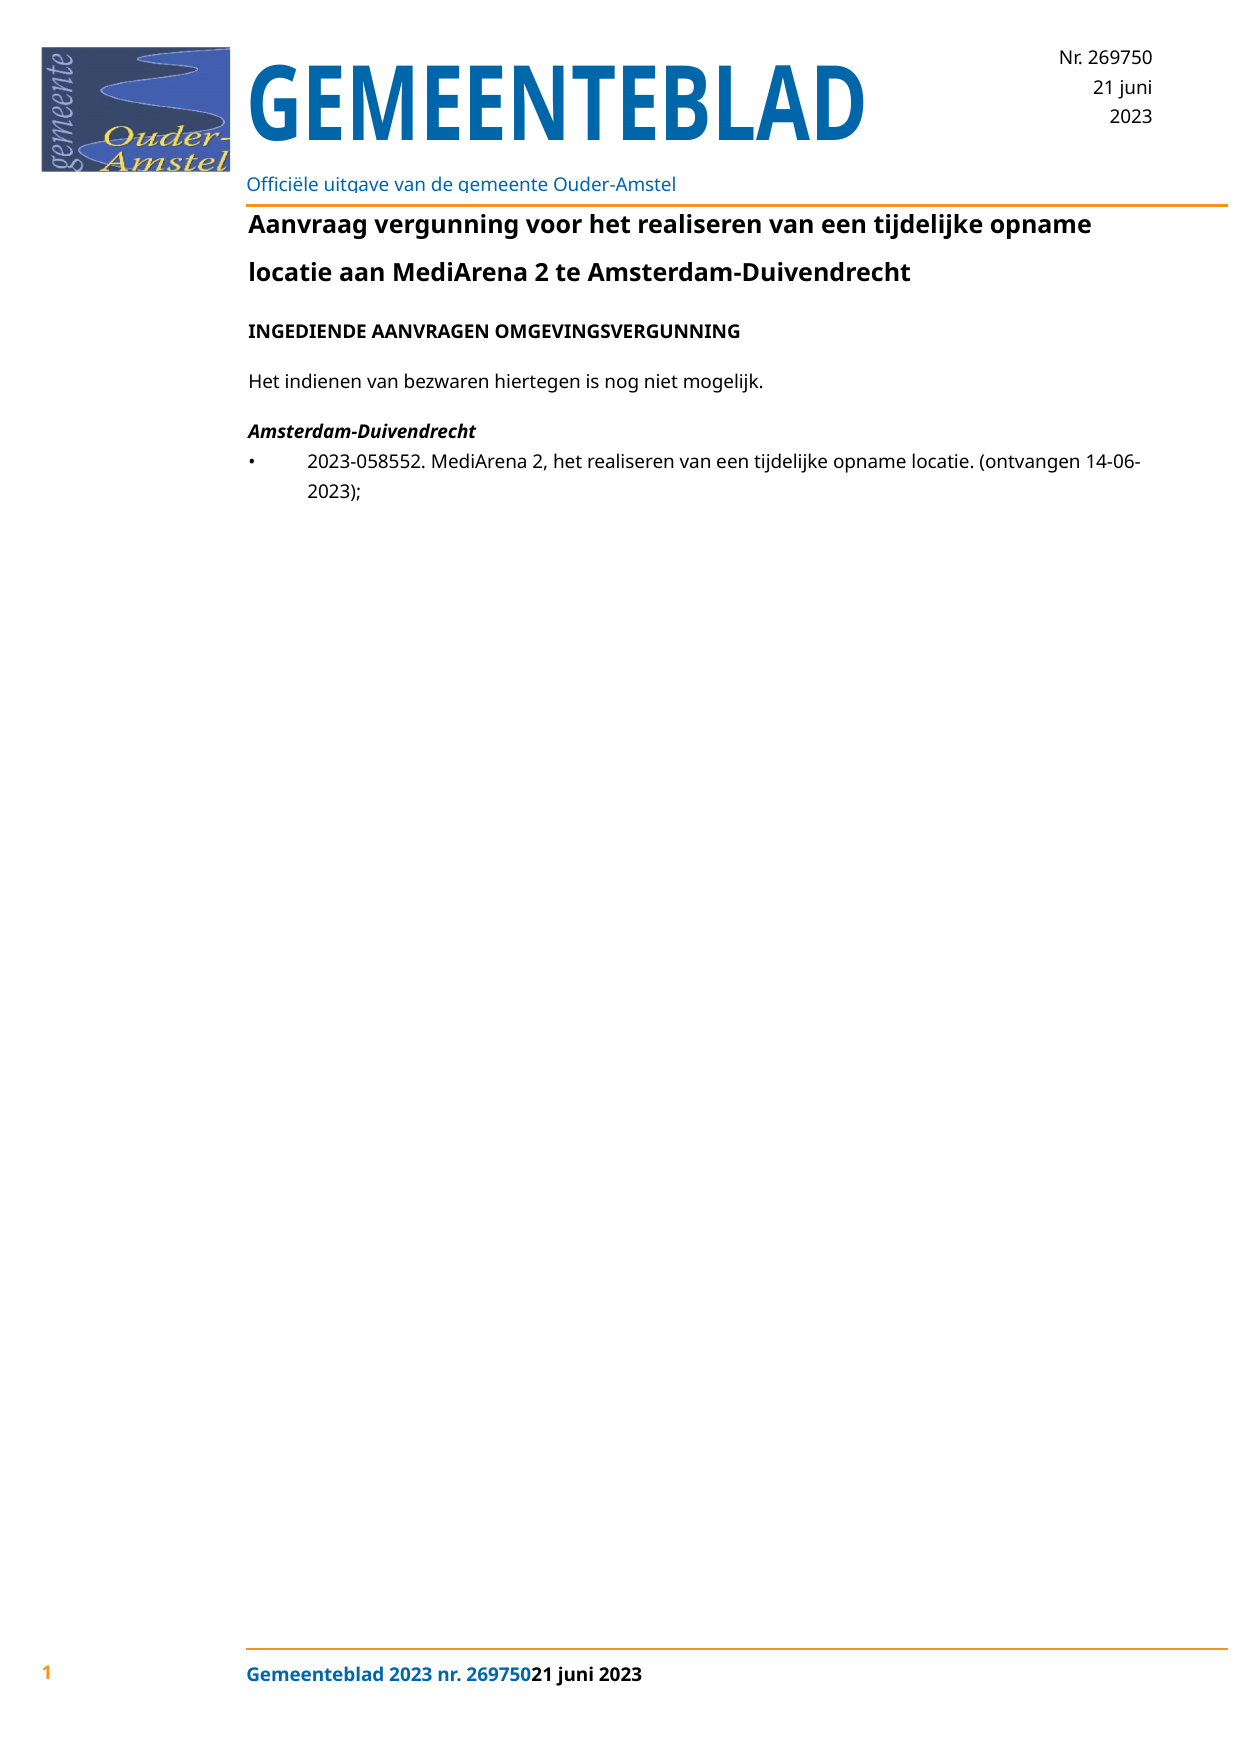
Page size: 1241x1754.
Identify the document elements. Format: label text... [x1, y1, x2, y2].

text Aanvraag vergunning voor het realiseren van een tijdelijke opname locatie aan MediArena 2 te Amsterdam-Duivendrecht [248, 207, 1152, 288]
text Amsterdam-Duivendrecht [248, 419, 1152, 444]
picture [41, 47, 231, 172]
list 2023-058552. MediArena 2, het realiseren van een tijdelijke opname locatie. (ontvangen 14-06-2023); [248, 448, 1152, 504]
text INGEDIENDE AANVRAGEN OMGEVINGSVERGUNNING [248, 318, 1152, 344]
text Het indienen van bezwaren hiertegen is nog niet mogelijk. [248, 368, 1152, 394]
